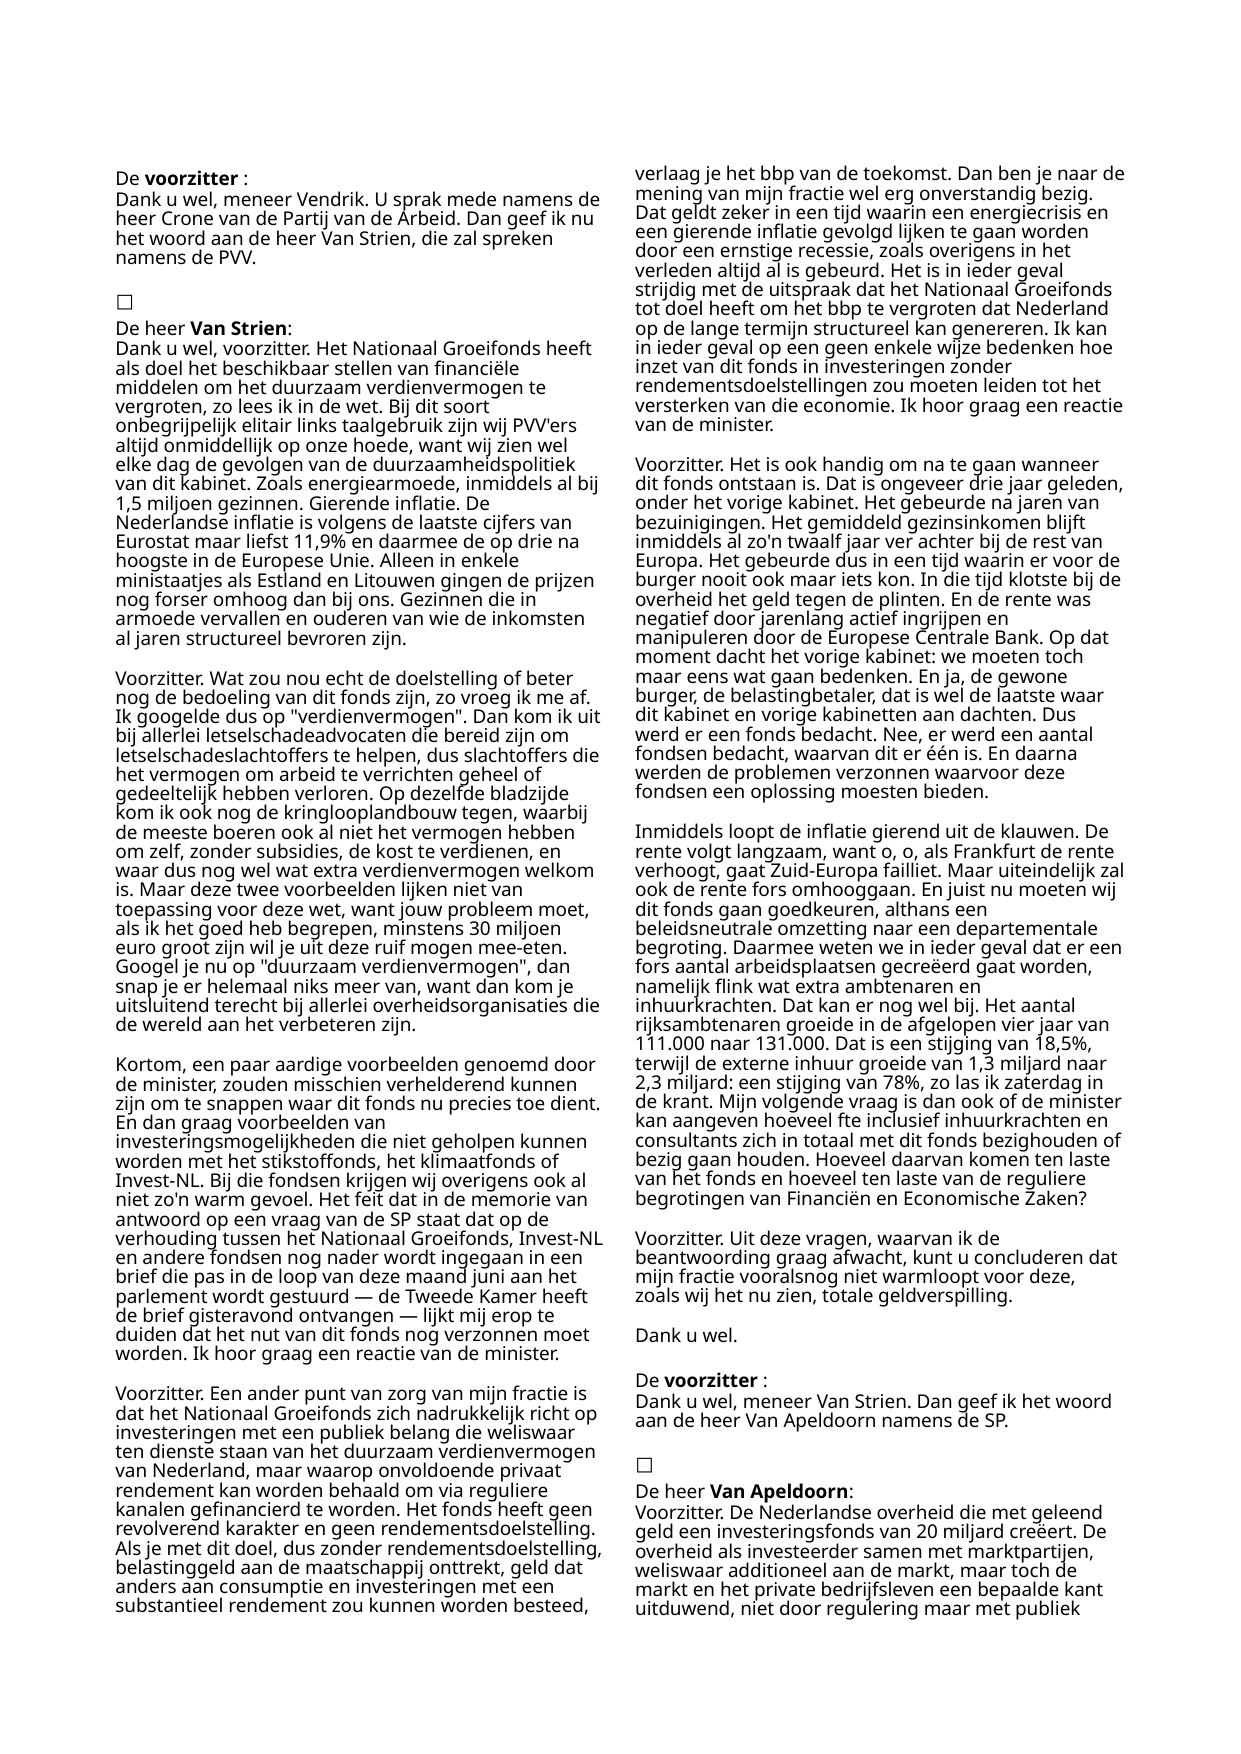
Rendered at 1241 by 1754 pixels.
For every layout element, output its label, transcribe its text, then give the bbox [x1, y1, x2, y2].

text De heer Van Apeldoorn: [635, 1478, 1125, 1504]
text De heer Van Strien: [115, 315, 605, 340]
text verlaag je het bbp van de toekomst. Dan ben je naar de mening van mijn fractie wel erg onverstandig bezig. Dat geldt zeker in een tijd waarin een energiecrisis en een gierende inflatie gevolgd lijken te gaan worden door een ernstige recessie, zoals overigens in het verleden altijd al is gebeurd. Het is in ieder geval strijdig met de uitspraak dat het Nationaal Groeifonds tot doel heeft om het bbp te vergroten dat Nederland op de lange termijn structureel kan genereren. Ik kan in ieder geval op een geen enkele wijze bedenken hoe inzet van dit fonds in investeringen zonder rendementsdoelstellingen zou moeten leiden tot het versterken van die economie. Ik hoor graag een reactie van de minister. [635, 165, 1125, 435]
text ⬜ [115, 289, 605, 315]
text Dank u wel, meneer Vendrik. U sprak mede namens de heer Crone van de Partij van de Arbeid. Dan geef ik nu het woord aan de heer Van Strien, die zal spreken namens de PVV. [115, 191, 605, 268]
text ⬜ [635, 1453, 1125, 1478]
text Inmiddels loopt de inflatie gierend uit de klauwen. De rente volgt langzaam, want o, o, als Frankfurt de rente verhoogt, gaat Zuid-Europa failliet. Maar uiteindelijk zal ook de rente fors omhooggaan. En juist nu moeten wij dit fonds gaan goedkeuren, althans een beleidsneutrale omzetting naar een departementale begroting. Daarmee weten we in ieder geval dat er een fors aantal arbeidsplaatsen gecreëerd gaat worden, namelijk flink wat extra ambtenaren en inhuurkrachten. Dat kan er nog wel bij. Het aantal rijksambtenaren groeide in de afgelopen vier jaar van 111.000 naar 131.000. Dat is een stijging van 18,5%, terwijl de externe inhuur groeide van 1,3 miljard naar 2,3 miljard: een stijging van 78%, zo las ik zaterdag in de krant. Mijn volgende vraag is dan ook of de minister kan aangeven hoeveel fte inclusief inhuurkrachten en consultants zich in totaal met dit fonds bezighouden of bezig gaan houden. Hoeveel daarvan komen ten laste van het fonds en hoeveel ten laste van de reguliere begrotingen van Financiën en Economische Zaken? [635, 823, 1125, 1209]
text Kortom, een paar aardige voorbeelden genoemd door de minister, zouden misschien verhelderend kunnen zijn om te snappen waar dit fonds nu precies toe dient. En dan graag voorbeelden van investeringsmogelijkheden die niet geholpen kunnen worden met het stikstoffonds, het klimaatfonds of Invest-NL. Bij die fondsen krijgen wij overigens ook al niet zo'n warm gevoel. Het feit dat in de memorie van antwoord op een vraag van de SP staat dat op de verhouding tussen het Nationaal Groeifonds, Invest-NL en andere fondsen nog nader wordt ingegaan in een brief die pas in de loop van deze maand juni aan het parlement wordt gestuurd — de Tweede Kamer heeft de brief gisteravond ontvangen — lijkt mij erop te duiden dat het nut van dit fonds nog verzonnen moet worden. Ik hoor graag een reactie van de minister. [115, 1056, 605, 1365]
text Voorzitter. Het is ook handig om na te gaan wanneer dit fonds ontstaan is. Dat is ongeveer drie jaar geleden, onder het vorige kabinet. Het gebeurde na jaren van bezuinigingen. Het gemiddeld gezinsinkomen blijft inmiddels al zo'n twaalf jaar ver achter bij de rest van Europa. Het gebeurde dus in een tijd waarin er voor de burger nooit ook maar iets kon. In die tijd klotste bij de overheid het geld tegen de plinten. En de rente was negatief door jarenlang actief ingrijpen en manipuleren door de Europese Centrale Bank. Op dat moment dacht het vorige kabinet: we moeten toch maar eens wat gaan bedenken. En ja, de gewone burger, de belastingbetaler, dat is wel de laatste waar dit kabinet en vorige kabinetten aan dachten. Dus werd er een fonds bedacht. Nee, er werd een aantal fondsen bedacht, waarvan dit er één is. En daarna werden de problemen verzonnen waarvoor deze fondsen een oplossing moesten bieden. [635, 456, 1125, 803]
text Dank u wel, voorzitter. Het Nationaal Groeifonds heeft als doel het beschikbaar stellen van financiële middelen om het duurzaam verdienvermogen te vergroten, zo lees ik in de wet. Bij dit soort onbegrijpelijk elitair links taalgebruik zijn wij PVV'ers altijd onmiddellijk op onze hoede, want wij zien wel elke dag de gevolgen van de duurzaamheidspolitiek van dit kabinet. Zoals energiearmoede, inmiddels al bij 1,5 miljoen gezinnen. Gierende inflatie. De Nederlandse inflatie is volgens de laatste cijfers van Eurostat maar liefst 11,9% en daarmee de op drie na hoogste in de Europese Unie. Alleen in enkele ministaatjes als Estland en Litouwen gingen de prijzen nog forser omhoog dan bij ons. Gezinnen die in armoede vervallen en ouderen van wie de inkomsten al jaren structureel bevroren zijn. [115, 340, 605, 649]
text De voorzitter : [115, 165, 605, 191]
text Voorzitter. Een ander punt van zorg van mijn fractie is dat het Nationaal Groeifonds zich nadrukkelijk richt op investeringen met een publiek belang die weliswaar ten dienste staan van het duurzaam verdienvermogen van Nederland, maar waarop onvoldoende privaat rendement kan worden behaald om via reguliere kanalen gefinancierd te worden. Het fonds heeft geen revolverend karakter en geen rendementsdoelstelling. Als je met dit doel, dus zonder rendementsdoelstelling, belastinggeld aan de maatschappij onttrekt, geld dat anders aan consumptie en investeringen met een substantieel rendement zou kunnen worden besteed, [115, 1385, 605, 1617]
text Voorzitter. Uit deze vragen, waarvan ik de beantwoording graag afwacht, kunt u concluderen dat mijn fractie vooralsnog niet warmloopt voor deze, zoals wij het nu zien, totale geldverspilling. [635, 1229, 1125, 1307]
text De voorzitter : [635, 1367, 1125, 1393]
text Voorzitter. De Nederlandse overheid die met geleend geld een investeringsfonds van 20 miljard creëert. De overheid als investeerder samen met marktpartijen, weliswaar additioneel aan de markt, maar toch de markt en het private bedrijfsleven een bepaalde kant uitduwend, niet door regulering maar met publiek [635, 1504, 1125, 1620]
text Dank u wel, meneer Van Strien. Dan geef ik het woord aan de heer Van Apeldoorn namens de SP. [635, 1393, 1125, 1432]
text Voorzitter. Wat zou nou echt de doelstelling of beter nog de bedoeling van dit fonds zijn, zo vroeg ik me af. Ik googelde dus op "verdienvermogen". Dan kom ik uit bij allerlei letselschadeadvocaten die bereid zijn om letselschadeslachtoffers te helpen, dus slachtoffers die het vermogen om arbeid te verrichten geheel of gedeeltelijk hebben verloren. Op dezelfde bladzijde kom ik ook nog de kringlooplandbouw tegen, waarbij de meeste boeren ook al niet het vermogen hebben om zelf, zonder subsidies, de kost te verdienen, en waar dus nog wel wat extra verdienvermogen welkom is. Maar deze twee voorbeelden lijken niet van toepassing voor deze wet, want jouw probleem moet, als ik het goed heb begrepen, minstens 30 miljoen euro groot zijn wil je uit deze ruif mogen mee-eten. Googel je nu op "duurzaam verdienvermogen", dan snap je er helemaal niks meer van, want dan kom je uitsluitend terecht bij allerlei overheidsorganisaties die de wereld aan het verbeteren zijn. [115, 669, 605, 1036]
text Dank u wel. [635, 1327, 1125, 1347]
